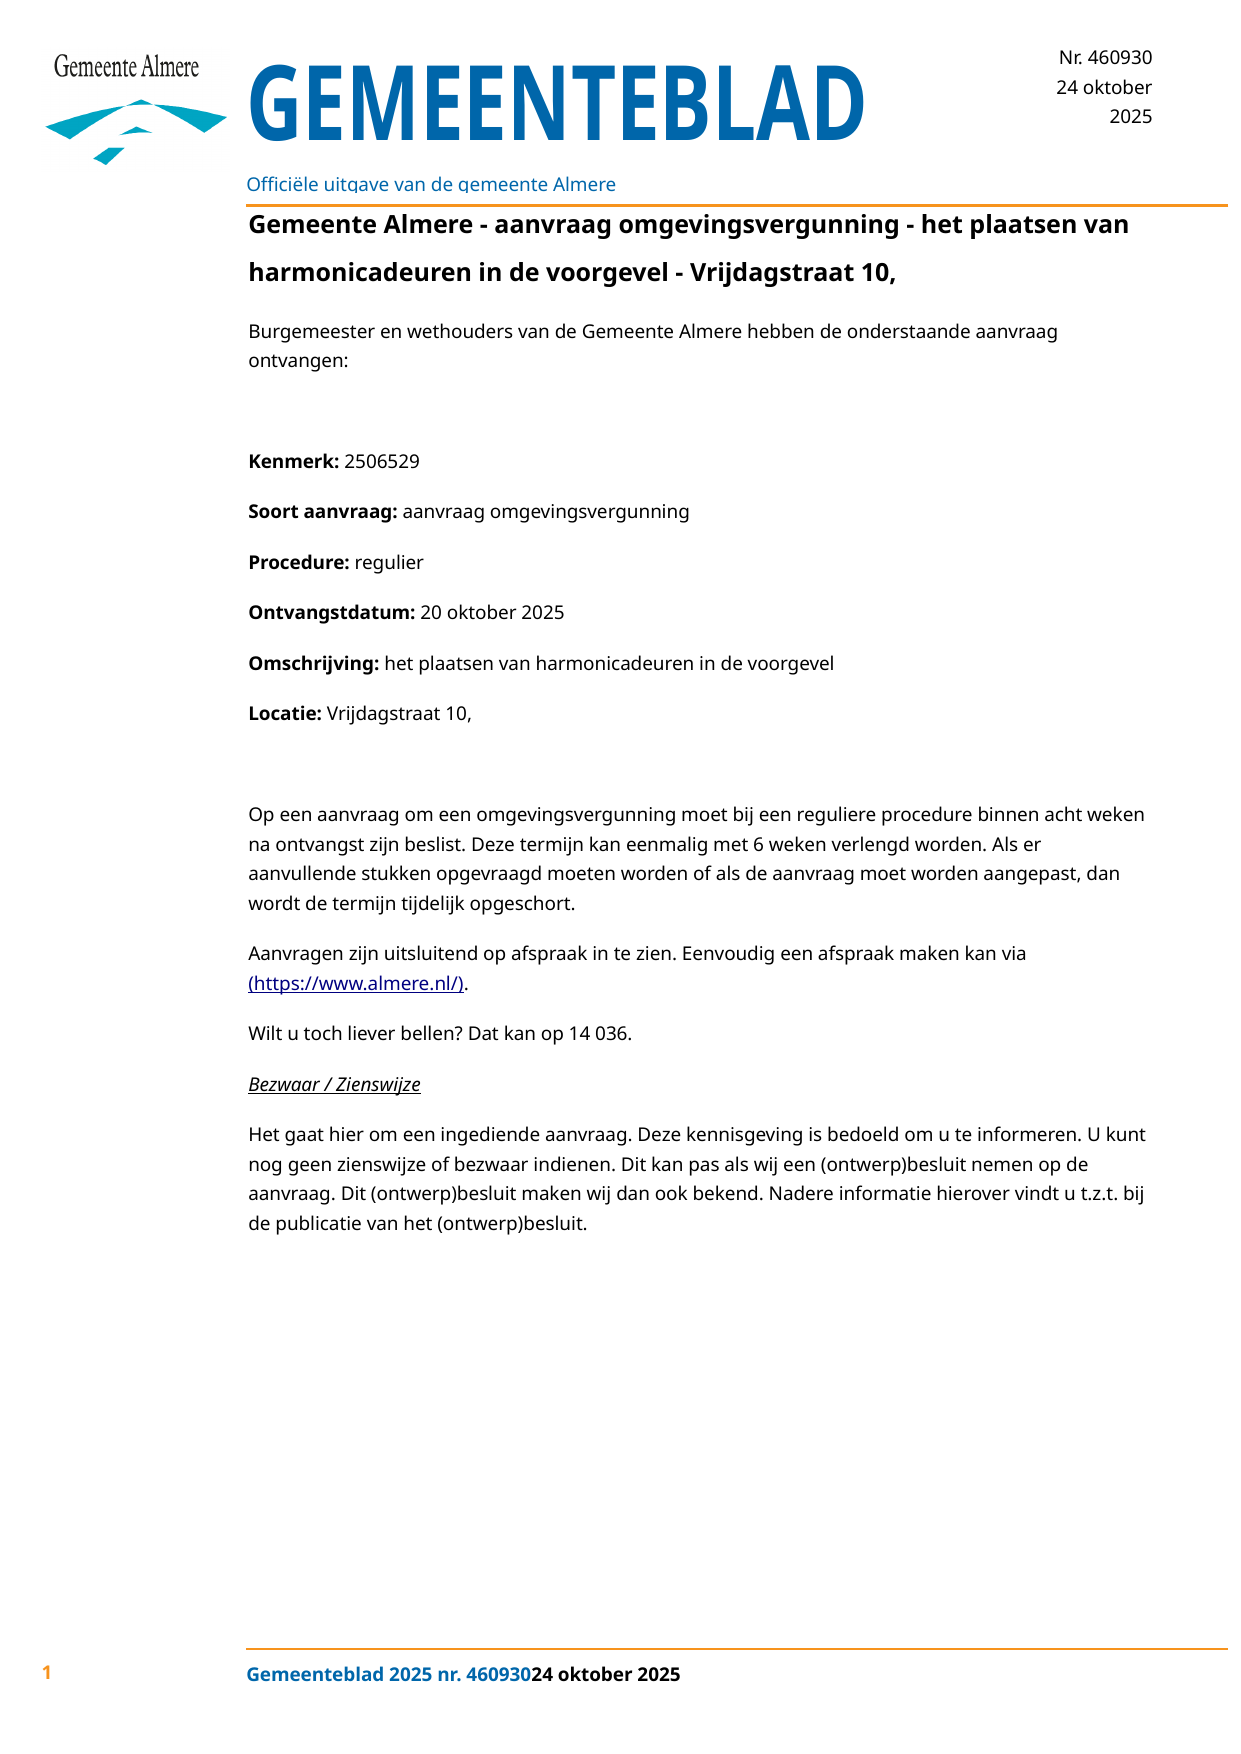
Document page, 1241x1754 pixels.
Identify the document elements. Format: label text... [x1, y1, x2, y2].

text Bezwaar / Zienswijze [248, 1071, 1152, 1097]
text Op een aanvraag om een omgevingsvergunning moet bij een reguliere procedure binnen acht weken na ontvangst zijn beslist. Deze termijn kan eenmalig met 6 weken verlengd worden. Als er aanvullende stukken opgevraagd moeten worden of als de aanvraag moet worden aangepast, dan wordt de termijn tijdelijk opgeschort. [248, 801, 1152, 916]
picture [41, 47, 231, 172]
text Omschrijving: het plaatsen van harmonicadeuren in de voorgevel [248, 650, 1152, 676]
text Wilt u toch liever bellen? Dat kan op 14 036. [248, 1020, 1152, 1046]
text Aanvragen zijn uitsluitend op afspraak in te zien. Eenvoudig een afspraak maken kan via (https://www.almere.nl/). [248, 940, 1152, 996]
text Gemeente Almere - aanvraag omgevingsvergunning - het plaatsen van harmonicadeuren in de voorgevel - Vrijdagstraat 10, [248, 207, 1152, 288]
text Procedure: regulier [248, 549, 1152, 575]
text Soort aanvraag: aanvraag omgevingsvergunning [248, 499, 1152, 524]
text Ontvangstdatum: 20 oktober 2025 [248, 599, 1152, 625]
text Burgemeester en wethouders van de Gemeente Almere hebben de onderstaande aanvraag ontvangen: [248, 318, 1152, 373]
text Het gaat hier om een ingediende aanvraag. Deze kennisgeving is bedoeld om u te informeren. U kunt nog geen zienswijze of bezwaar indienen. Dit kan pas als wij een (ontwerp)besluit nemen op de aanvraag. Dit (ontwerp)besluit maken wij dan ook bekend. Nadere informatie hierover vindt u t.z.t. bij de publicatie van het (ontwerp)besluit. [248, 1121, 1152, 1236]
text Locatie: Vrijdagstraat 10, [248, 700, 1152, 726]
text Kenmerk: 2506529 [248, 448, 1152, 474]
